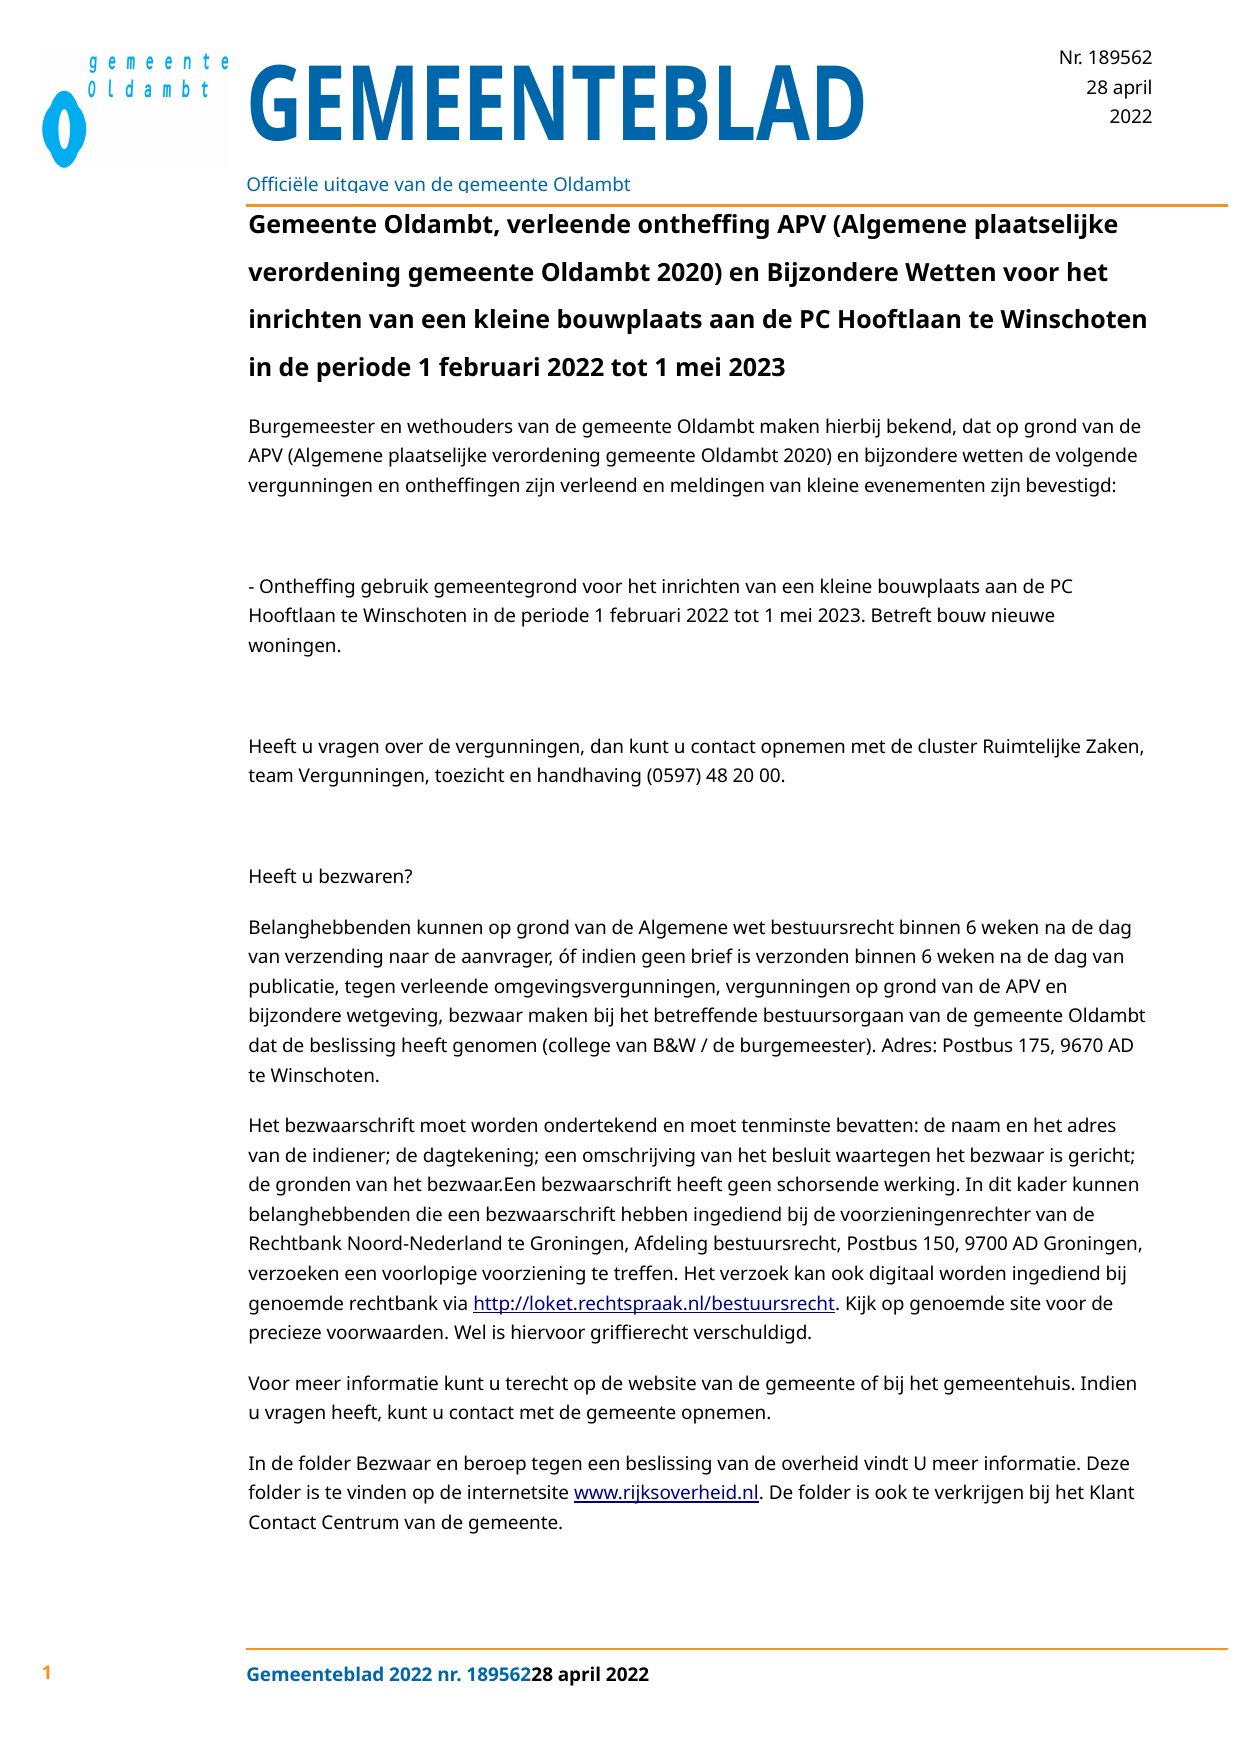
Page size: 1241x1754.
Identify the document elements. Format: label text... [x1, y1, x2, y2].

text Het bezwaarschrift moet worden ondertekend en moet tenminste bevatten: de naam en het adres van de indiener; de dagtekening; een omschrijving van het besluit waartegen het bezwaar is gericht; de gronden van het bezwaar.Een bezwaarschrift heeft geen schorsende werking. In dit kader kunnen belanghebbenden die een bezwaarschrift hebben ingediend bij de voorzieningenrechter van de Rechtbank Noord-Nederland te Groningen, Afdeling bestuursrecht, Postbus 150, 9700 AD Groningen, verzoeken een voorlopige voorziening te treffen. Het verzoek kan ook digitaal worden ingediend bij genoemde rechtbank via http://loket.rechtspraak.nl/bestuursrecht. Kijk op genoemde site voor de precieze voorwaarden. Wel is hiervoor griffierecht verschuldigd. [248, 1112, 1152, 1345]
text Belanghebbenden kunnen op grond van de Algemene wet bestuursrecht binnen 6 weken na de dag van verzending naar de aanvrager, óf indien geen brief is verzonden binnen 6 weken na de dag van publicatie, tegen verleende omgevingsvergunningen, vergunningen op grond van de APV en bijzondere wetgeving, bezwaar maken bij het betreffende bestuursorgaan van de gemeente Oldambt dat de beslissing heeft genomen (college van B&W / de burgemeester). Adres: Postbus 175, 9670 AD te Winschoten. [248, 914, 1152, 1088]
text Burgemeester en wethouders van de gemeente Oldambt maken hierbij bekend, dat op grond van de APV (Algemene plaatselijke verordening gemeente Oldambt 2020) en bijzondere wetten de volgende vergunningen en ontheffingen zijn verleend en meldingen van kleine evenementen zijn bevestigd: [248, 413, 1152, 498]
picture [41, 47, 231, 172]
text - Ontheffing gebruik gemeentegrond voor het inrichten van een kleine bouwplaats aan de PC Hooftlaan te Winschoten in de periode 1 februari 2022 tot 1 mei 2023. Betreft bouw nieuwe woningen. [248, 573, 1152, 658]
text Heeft u bezwaren? [248, 863, 1152, 889]
text Gemeente Oldambt, verleende ontheffing APV (Algemene plaatselijke verordening gemeente Oldambt 2020) en Bijzondere Wetten voor het inrichten van een kleine bouwplaats aan de PC Hooftlaan te Winschoten in de periode 1 februari 2022 tot 1 mei 2023 [248, 207, 1152, 384]
text Voor meer informatie kunt u terecht op de website van de gemeente of bij het gemeentehuis. Indien u vragen heeft, kunt u contact met de gemeente opnemen. [248, 1370, 1152, 1425]
text Heeft u vragen over de vergunningen, dan kunt u contact opnemen met de cluster Ruimtelijke Zaken, team Vergunningen, toezicht en handhaving (0597) 48 20 00. [248, 733, 1152, 788]
text In de folder Bezwaar en beroep tegen een beslissing van de overheid vindt U meer informatie. Deze folder is te vinden op de internetsite www.rijksoverheid.nl. De folder is ook te verkrijgen bij het Klant Contact Centrum van de gemeente. [248, 1450, 1152, 1535]
